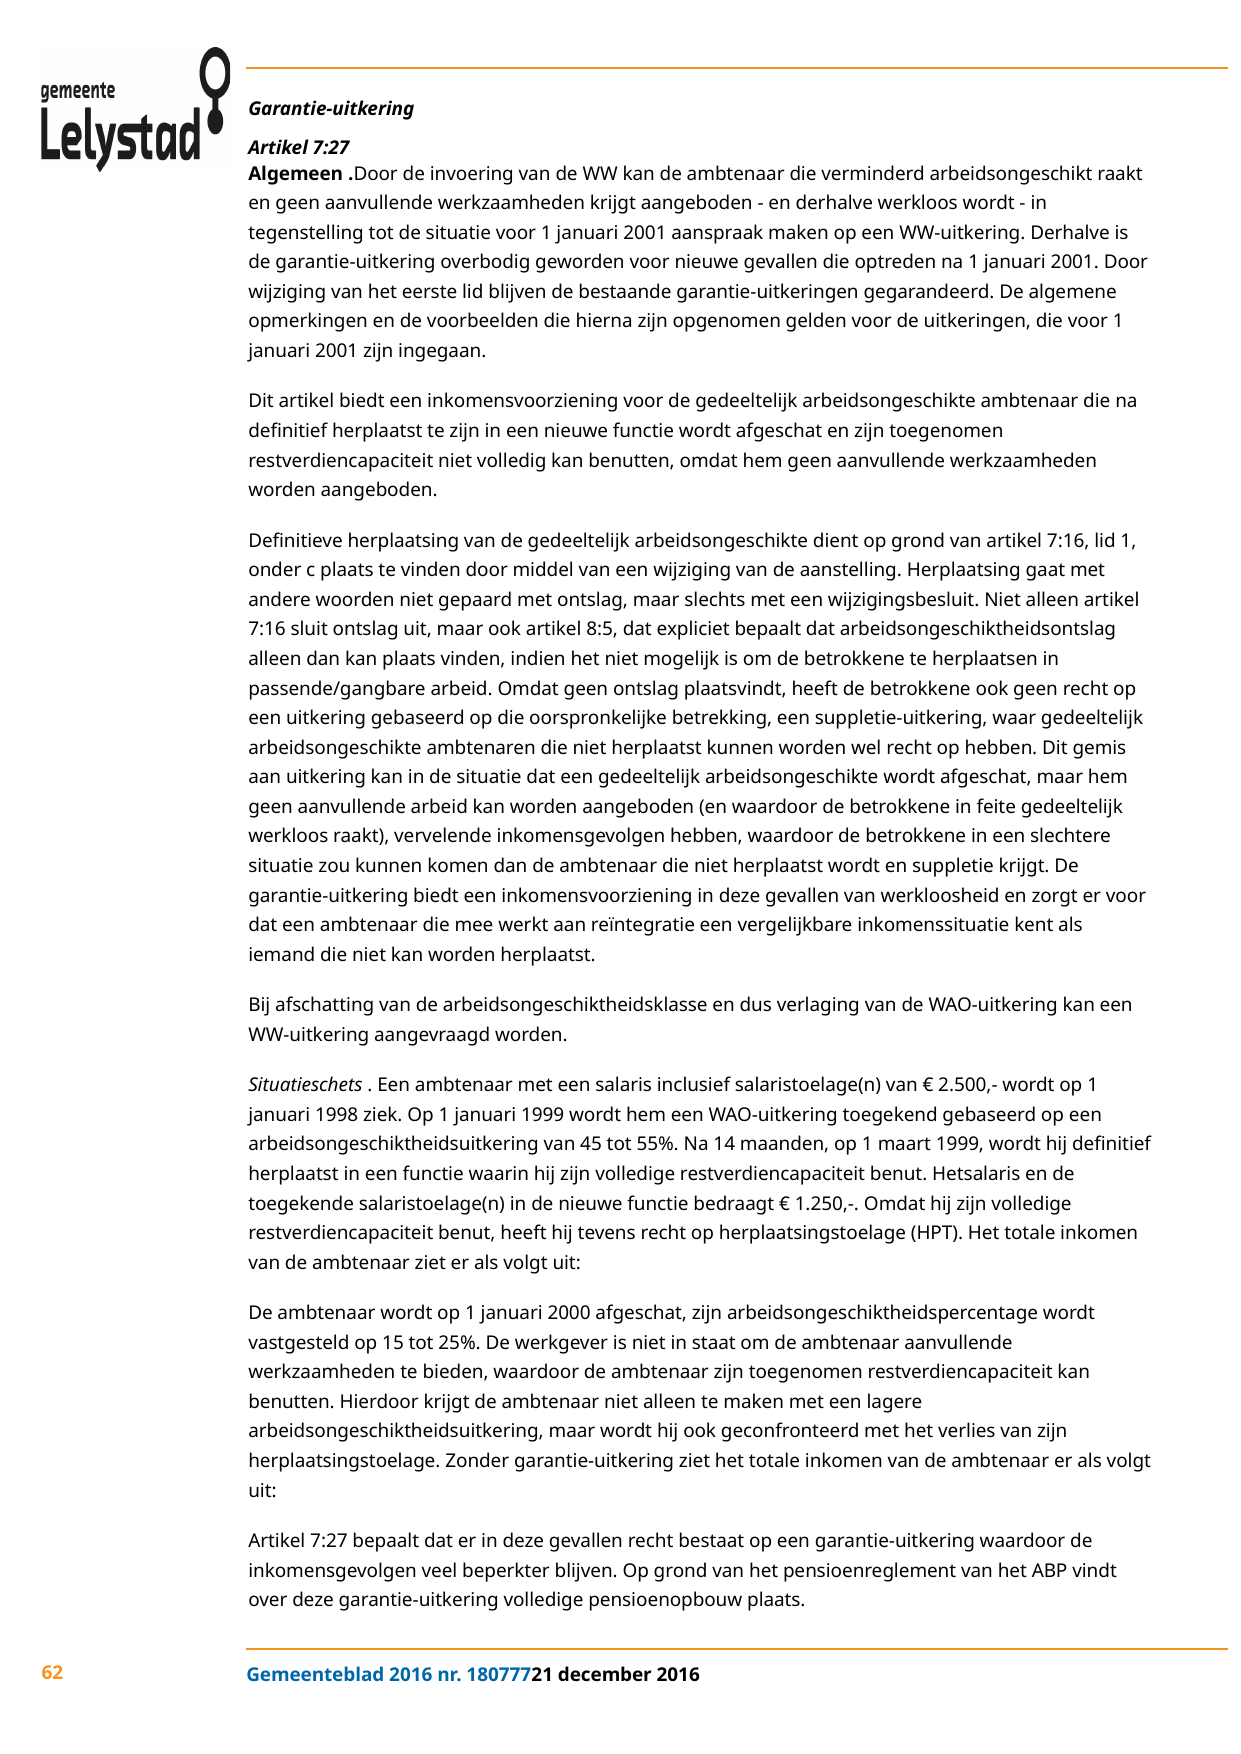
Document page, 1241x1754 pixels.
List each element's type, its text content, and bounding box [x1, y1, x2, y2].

text Bij afschatting van de arbeidsongeschiktheidsklasse en dus verlaging van de WAO-uitkering kan een WW-uitkering aangevraagd worden. [248, 991, 1152, 1047]
text Situatieschets . Een ambtenaar met een salaris inclusief salaristoelage(n) van € 2.500,- wordt op 1 januari 1998 ziek. Op 1 januari 1999 wordt hem een WAO-uitkering toegekend gebaseerd op een arbeidsongeschiktheidsuitkering van 45 tot 55%. Na 14 maanden, op 1 maart 1999, wordt hij definitief herplaatst in een functie waarin hij zijn volledige restverdiencapaciteit benut. Hetsalaris en de toegekende salaristoelage(n) in de nieuwe functie bedraagt € 1.250,-. Omdat hij zijn volledige restverdiencapaciteit benut, heeft hij tevens recht op herplaatsingstoelage (HPT). Het totale inkomen van de ambtenaar ziet er als volgt uit: [248, 1071, 1152, 1275]
text Garantie-uitkering [248, 95, 1152, 121]
text Artikel 7:27 [248, 134, 1152, 160]
text De ambtenaar wordt op 1 januari 2000 afgeschat, zijn arbeidsongeschiktheidspercentage wordt vastgesteld op 15 tot 25%. De werkgever is niet in staat om de ambtenaar aanvullende werkzaamheden te bieden, waardoor de ambtenaar zijn toegenomen restverdiencapaciteit kan benutten. Hierdoor krijgt de ambtenaar niet alleen te maken met een lagere arbeidsongeschiktheidsuitkering, maar wordt hij ook geconfronteerd met het verlies van zijn herplaatsingstoelage. Zonder garantie-uitkering ziet het totale inkomen van de ambtenaar er als volgt uit: [248, 1299, 1152, 1503]
picture [41, 47, 231, 172]
text Definitieve herplaatsing van de gedeeltelijk arbeidsongeschikte dient op grond van artikel 7:16, lid 1, onder c plaats te vinden door middel van een wijziging van de aanstelling. Herplaatsing gaat met andere woorden niet gepaard met ontslag, maar slechts met een wijzigingsbesluit. Niet alleen artikel 7:16 sluit ontslag uit, maar ook artikel 8:5, dat expliciet bepaalt dat arbeidsongeschiktheidsontslag alleen dan kan plaats vinden, indien het niet mogelijk is om de betrokkene te herplaatsen in passende/gangbare arbeid. Omdat geen ontslag plaatsvindt, heeft de betrokkene ook geen recht op een uitkering gebaseerd op die oorspronkelijke betrekking, een suppletie-uitkering, waar gedeeltelijk arbeidsongeschikte ambtenaren die niet herplaatst kunnen worden wel recht op hebben. Dit gemis aan uitkering kan in de situatie dat een gedeeltelijk arbeidsongeschikte wordt afgeschat, maar hem geen aanvullende arbeid kan worden aangeboden (en waardoor de betrokkene in feite gedeeltelijk werkloos raakt), vervelende inkomensgevolgen hebben, waardoor de betrokkene in een slechtere situatie zou kunnen komen dan de ambtenaar die niet herplaatst wordt en suppletie krijgt. De garantie-uitkering biedt een inkomensvoorziening in deze gevallen van werkloosheid en zorgt er voor dat een ambtenaar die mee werkt aan reïntegratie een vergelijkbare inkomenssituatie kent als iemand die niet kan worden herplaatst. [248, 527, 1152, 967]
text Algemeen .Door de invoering van de WW kan de ambtenaar die verminderd arbeidsongeschikt raakt en geen aanvullende werkzaamheden krijgt aangeboden - en derhalve werkloos wordt - in tegenstelling tot de situatie voor 1 januari 2001 aanspraak maken op een WW-uitkering. Derhalve is de garantie-uitkering overbodig geworden voor nieuwe gevallen die optreden na 1 januari 2001. Door wijziging van het eerste lid blijven de bestaande garantie-uitkeringen gegarandeerd. De algemene opmerkingen en de voorbeelden die hierna zijn opgenomen gelden voor de uitkeringen, die voor 1 januari 2001 zijn ingegaan. [248, 160, 1152, 363]
text Artikel 7:27 bepaalt dat er in deze gevallen recht bestaat op een garantie-uitkering waardoor de inkomensgevolgen veel beperkter blijven. Op grond van het pensioenreglement van het ABP vindt over deze garantie-uitkering volledige pensioenopbouw plaats. [248, 1527, 1152, 1612]
text Dit artikel biedt een inkomensvoorziening voor de gedeeltelijk arbeidsongeschikte ambtenaar die na definitief herplaatst te zijn in een nieuwe functie wordt afgeschat en zijn toegenomen restverdiencapaciteit niet volledig kan benutten, omdat hem geen aanvullende werkzaamheden worden aangeboden. [248, 388, 1152, 502]
